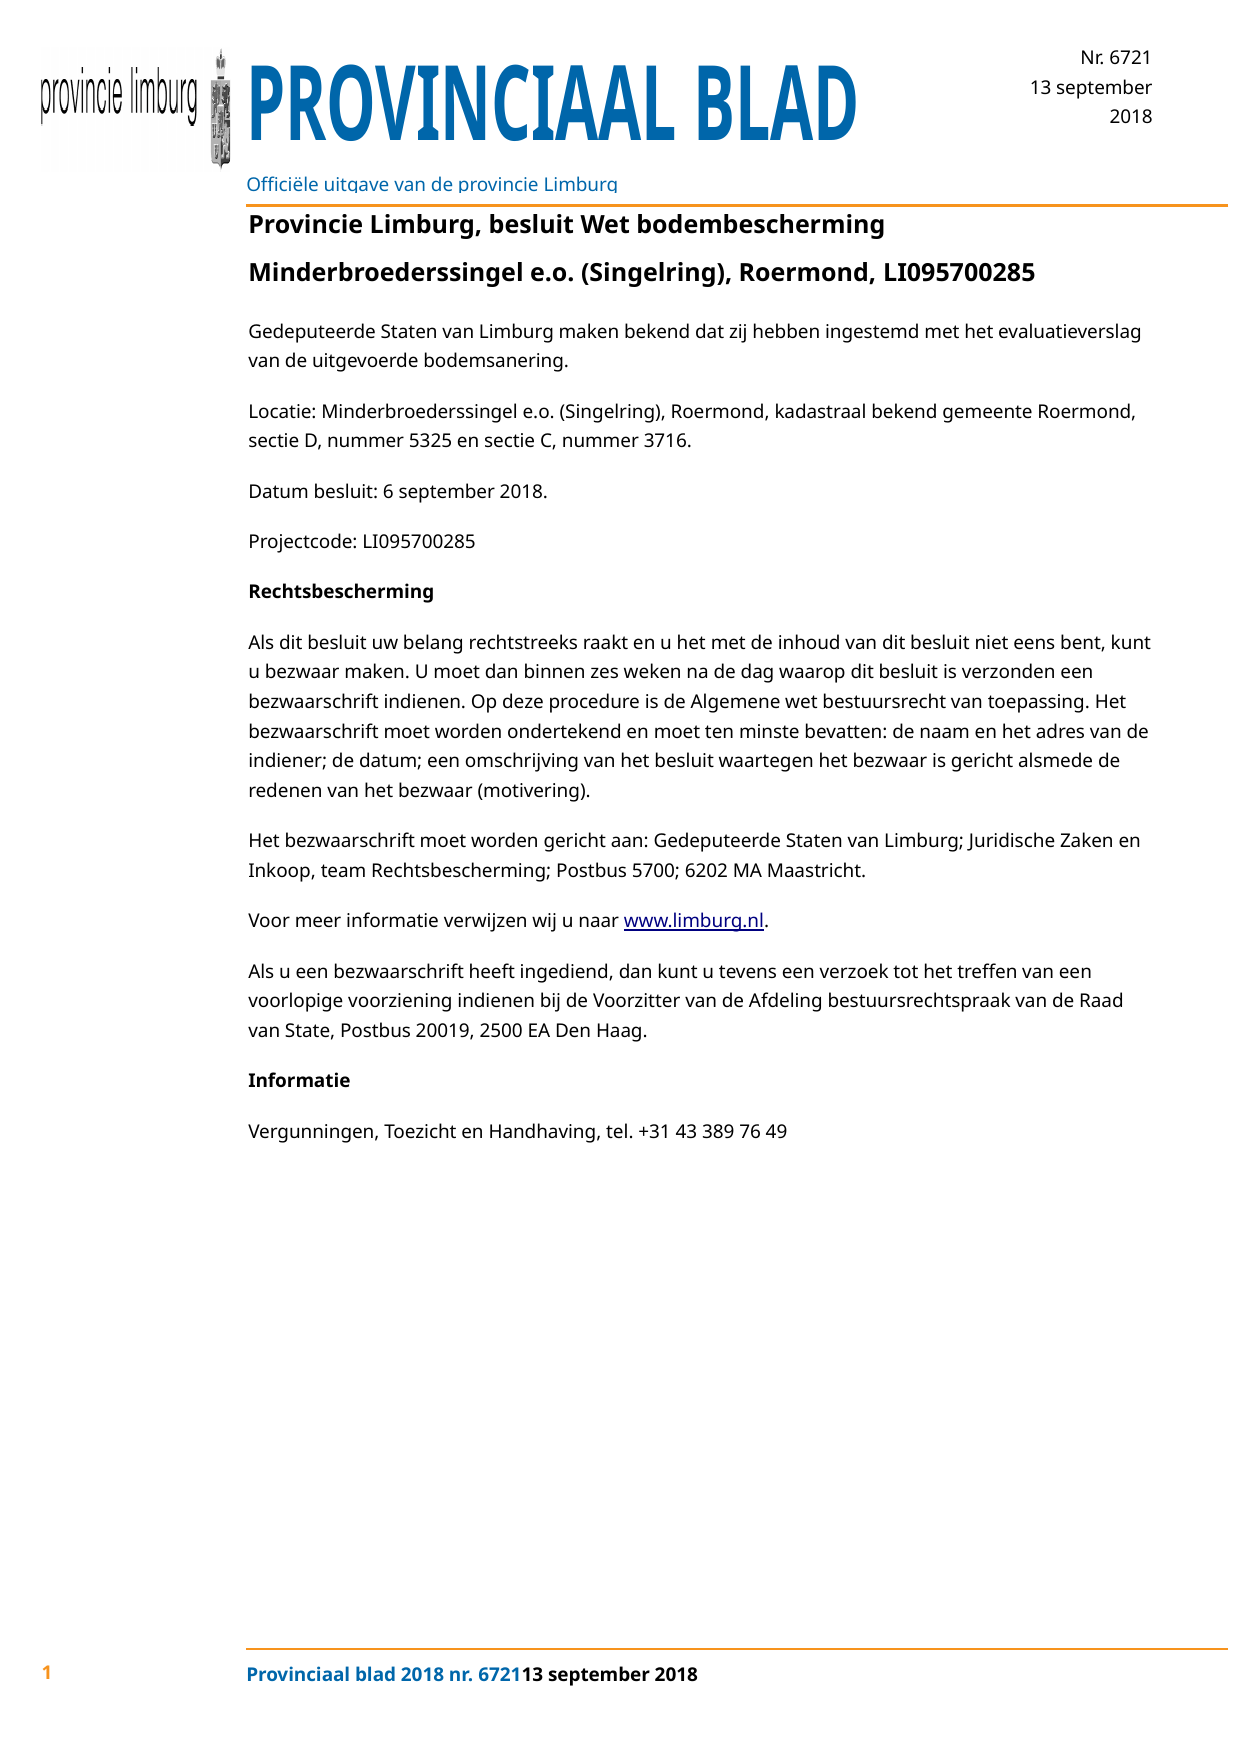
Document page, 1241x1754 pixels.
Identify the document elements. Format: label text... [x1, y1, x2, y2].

text Informatie [248, 1067, 1152, 1093]
text Het bezwaarschrift moet worden gericht aan: Gedeputeerde Staten van Limburg; Juridische Zaken en Inkoop, team Rechtsbescherming; Postbus 5700; 6202 MA Maastricht. [248, 827, 1152, 883]
text Projectcode: LI095700285 [248, 528, 1152, 554]
text Voor meer informatie verwijzen wij u naar www.limburg.nl. [248, 907, 1152, 933]
text Als u een bezwaarschrift heeft ingediend, dan kunt u tevens een verzoek tot het treffen van een voorlopige voorziening indienen bij de Voorzitter van de Afdeling bestuursrechtspraak van de Raad van State, Postbus 20019, 2500 EA Den Haag. [248, 958, 1152, 1043]
picture [41, 47, 231, 172]
text Gedeputeerde Staten van Limburg maken bekend dat zij hebben ingestemd met het evaluatieverslag van de uitgevoerde bodemsanering. [248, 318, 1152, 373]
text Locatie: Minderbroederssingel e.o. (Singelring), Roermond, kadastraal bekend gemeente Roermond, sectie D, nummer 5325 en sectie C, nummer 3716. [248, 398, 1152, 453]
text Datum besluit: 6 september 2018. [248, 478, 1152, 504]
text Vergunningen, Toezicht en Handhaving, tel. +31 43 389 76 49 [248, 1118, 1152, 1144]
text Provincie Limburg, besluit Wet bodembescherming Minderbroederssingel e.o. (Singelring), Roermond, LI095700285 [248, 207, 1152, 288]
text Rechtsbescherming [248, 579, 1152, 604]
text Als dit besluit uw belang rechtstreeks raakt en u het met de inhoud van dit besluit niet eens bent, kunt u bezwaar maken. U moet dan binnen zes weken na de dag waarop dit besluit is verzonden een bezwaarschrift indienen. Op deze procedure is de Algemene wet bestuursrecht van toepassing. Het bezwaarschrift moet worden ondertekend en moet ten minste bevatten: de naam en het adres van de indiener; de datum; een omschrijving van het besluit waartegen het bezwaar is gericht alsmede de redenen van het bezwaar (motivering). [248, 629, 1152, 803]
